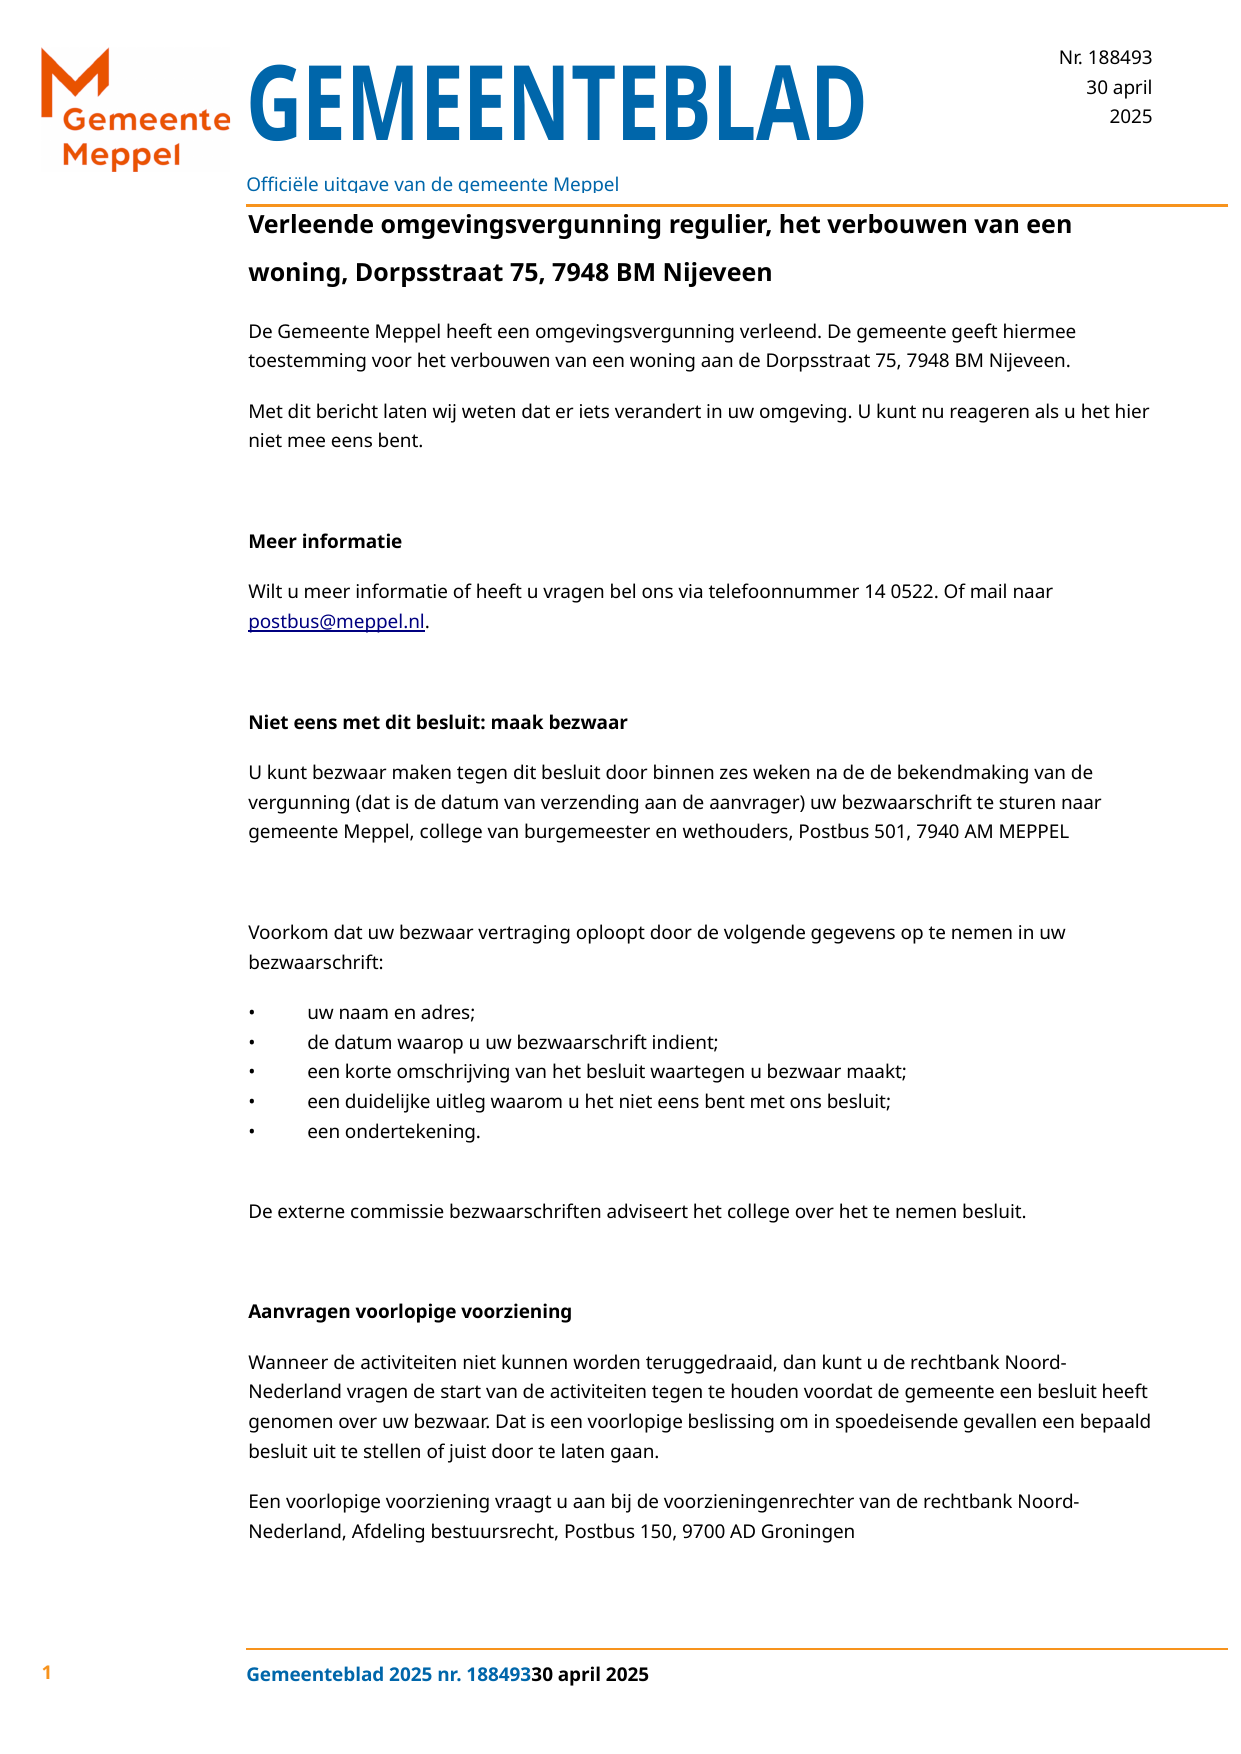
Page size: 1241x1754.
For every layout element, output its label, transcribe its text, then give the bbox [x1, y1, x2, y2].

text U kunt bezwaar maken tegen dit besluit door binnen zes weken na de de bekendmaking van de vergunning (dat is de datum van verzending aan de aanvrager) uw bezwaarschrift te sturen naar gemeente Meppel, college van burgemeester en wethouders, Postbus 501, 7940 AM MEPPEL [248, 759, 1152, 844]
text Wilt u meer informatie of heeft u vragen bel ons via telefoonnummer 14 0522. Of mail naar postbus@meppel.nl. [248, 579, 1152, 634]
text Een voorlopige voorziening vraagt u aan bij de voorzieningenrechter van de rechtbank Noord-Nederland, Afdeling bestuursrecht, Postbus 150, 9700 AD Groningen [248, 1488, 1152, 1544]
picture [41, 47, 231, 172]
text Voorkom dat uw bezwaar vertraging oploopt door de volgende gegevens op te nemen in uw bezwaarschrift: [248, 919, 1152, 975]
list een korte omschrijving van het besluit waartegen u bezwaar maakt; [248, 1059, 1152, 1084]
list een duidelijke uitleg waarom u het niet eens bent met ons besluit; [248, 1088, 1152, 1114]
text Aanvragen voorlopige voorziening [248, 1299, 1152, 1324]
text De Gemeente Meppel heeft een omgevingsvergunning verleend. De gemeente geeft hiermee toestemming voor het verbouwen van een woning aan de Dorpsstraat 75, 7948 BM Nijeveen. [248, 318, 1152, 373]
list de datum waarop u uw bezwaarschrift indient; [248, 1029, 1152, 1055]
list een ondertekening. [248, 1118, 1152, 1144]
text Met dit bericht laten wij weten dat er iets verandert in uw omgeving. U kunt nu reageren als u het hier niet mee eens bent. [248, 398, 1152, 453]
text Meer informatie [248, 528, 1152, 554]
text Verleende omgevingsvergunning regulier, het verbouwen van een woning, Dorpsstraat 75, 7948 BM Nijeveen [248, 207, 1152, 288]
text Wanneer de activiteiten niet kunnen worden teruggedraaid, dan kunt u de rechtbank Noord-Nederland vragen de start van de activiteiten tegen te houden voordat de gemeente een besluit heeft genomen over uw bezwaar. Dat is een voorlopige beslissing om in spoedeisende gevallen een bepaald besluit uit te stellen of juist door te laten gaan. [248, 1349, 1152, 1464]
list uw naam en adres; [248, 999, 1152, 1025]
text De externe commissie bezwaarschriften adviseert het college over het te nemen besluit. [248, 1198, 1152, 1224]
text Niet eens met dit besluit: maak bezwaar [248, 709, 1152, 735]
